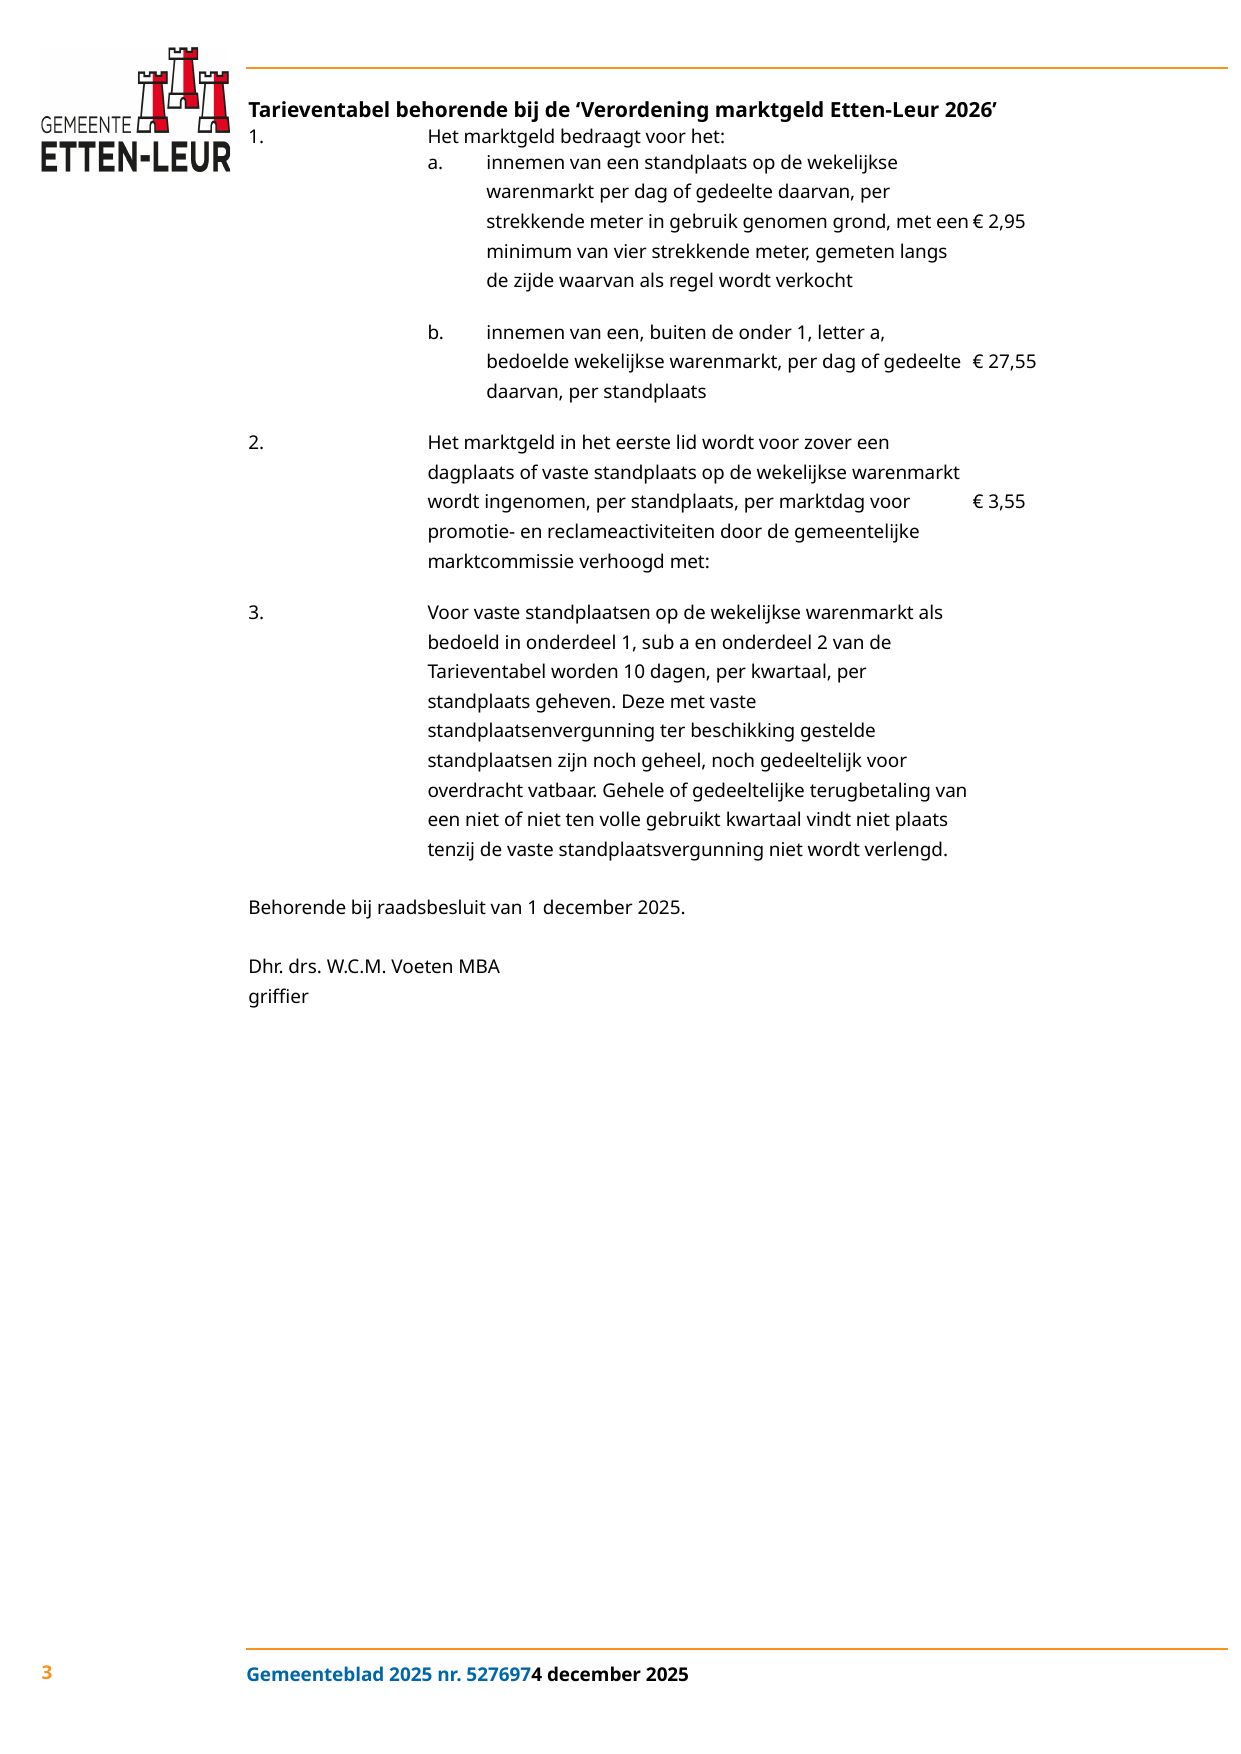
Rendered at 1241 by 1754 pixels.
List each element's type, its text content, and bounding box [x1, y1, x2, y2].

table_cell [248, 574, 427, 599]
table_cell 2. [248, 430, 427, 574]
text Dhr. drs. W.C.M. Voeten MBA [248, 954, 1152, 979]
table_cell € 3,55 [973, 430, 1152, 574]
table_cell [248, 149, 427, 293]
table_cell [973, 404, 1152, 429]
table_cell € 27,55 [973, 319, 1152, 404]
text Tarieventabel behorende bij de ‘Verordening marktgeld Etten-Leur 2026’ [248, 95, 1152, 123]
table_header [973, 124, 1152, 149]
picture [41, 47, 231, 172]
table_cell [973, 599, 1152, 862]
table_cell [248, 293, 427, 319]
table_cell [427, 404, 972, 429]
table_header Het marktgeld bedraagt voor het: [427, 124, 972, 149]
text griffier [248, 983, 1152, 1009]
table_cell [248, 404, 427, 429]
table_cell innemen van een standplaats op de wekelijkse warenmarkt per dag of gedeelte daarvan, per strekkende meter in gebruik genomen grond, met een minimum van vier strekkende meter, gemeten langs de zijde waarvan als regel wordt verkocht [427, 149, 972, 293]
table_cell Voor vaste standplaatsen op de wekelijkse warenmarkt als bedoeld in onderdeel 1, sub a en onderdeel 2 van de Tarieventabel worden 10 dagen, per kwartaal, per standplaats geheven. Deze met vaste standplaatsenvergunning ter beschikking gestelde standplaatsen zijn noch geheel, noch gedeeltelijk voor overdracht vatbaar. Gehele of gedeeltelijke terugbetaling van een niet of niet ten volle gebruikt kwartaal vindt niet plaats tenzij de vaste standplaatsvergunning niet wordt verlengd. [427, 599, 972, 862]
table_cell € 2,95 [973, 149, 1152, 293]
table_cell innemen van een, buiten de onder 1, letter a, bedoelde wekelijkse warenmarkt, per dag of gedeelte daarvan, per standplaats [427, 319, 972, 404]
table_cell Het marktgeld in het eerste lid wordt voor zover een dagplaats of vaste standplaats op de wekelijkse warenmarkt wordt ingenomen, per standplaats, per marktdag voor promotie- en reclameactiviteiten door de gemeentelijke marktcommissie verhoogd met: [427, 430, 972, 574]
text Behorende bij raadsbesluit van 1 december 2025. [248, 894, 1152, 920]
table_cell [248, 319, 427, 404]
table_cell [973, 574, 1152, 599]
table_cell [973, 293, 1152, 319]
table_cell [427, 293, 972, 319]
table_cell [427, 574, 972, 599]
table_cell 3. [248, 599, 427, 862]
table_header 1. [248, 124, 427, 149]
